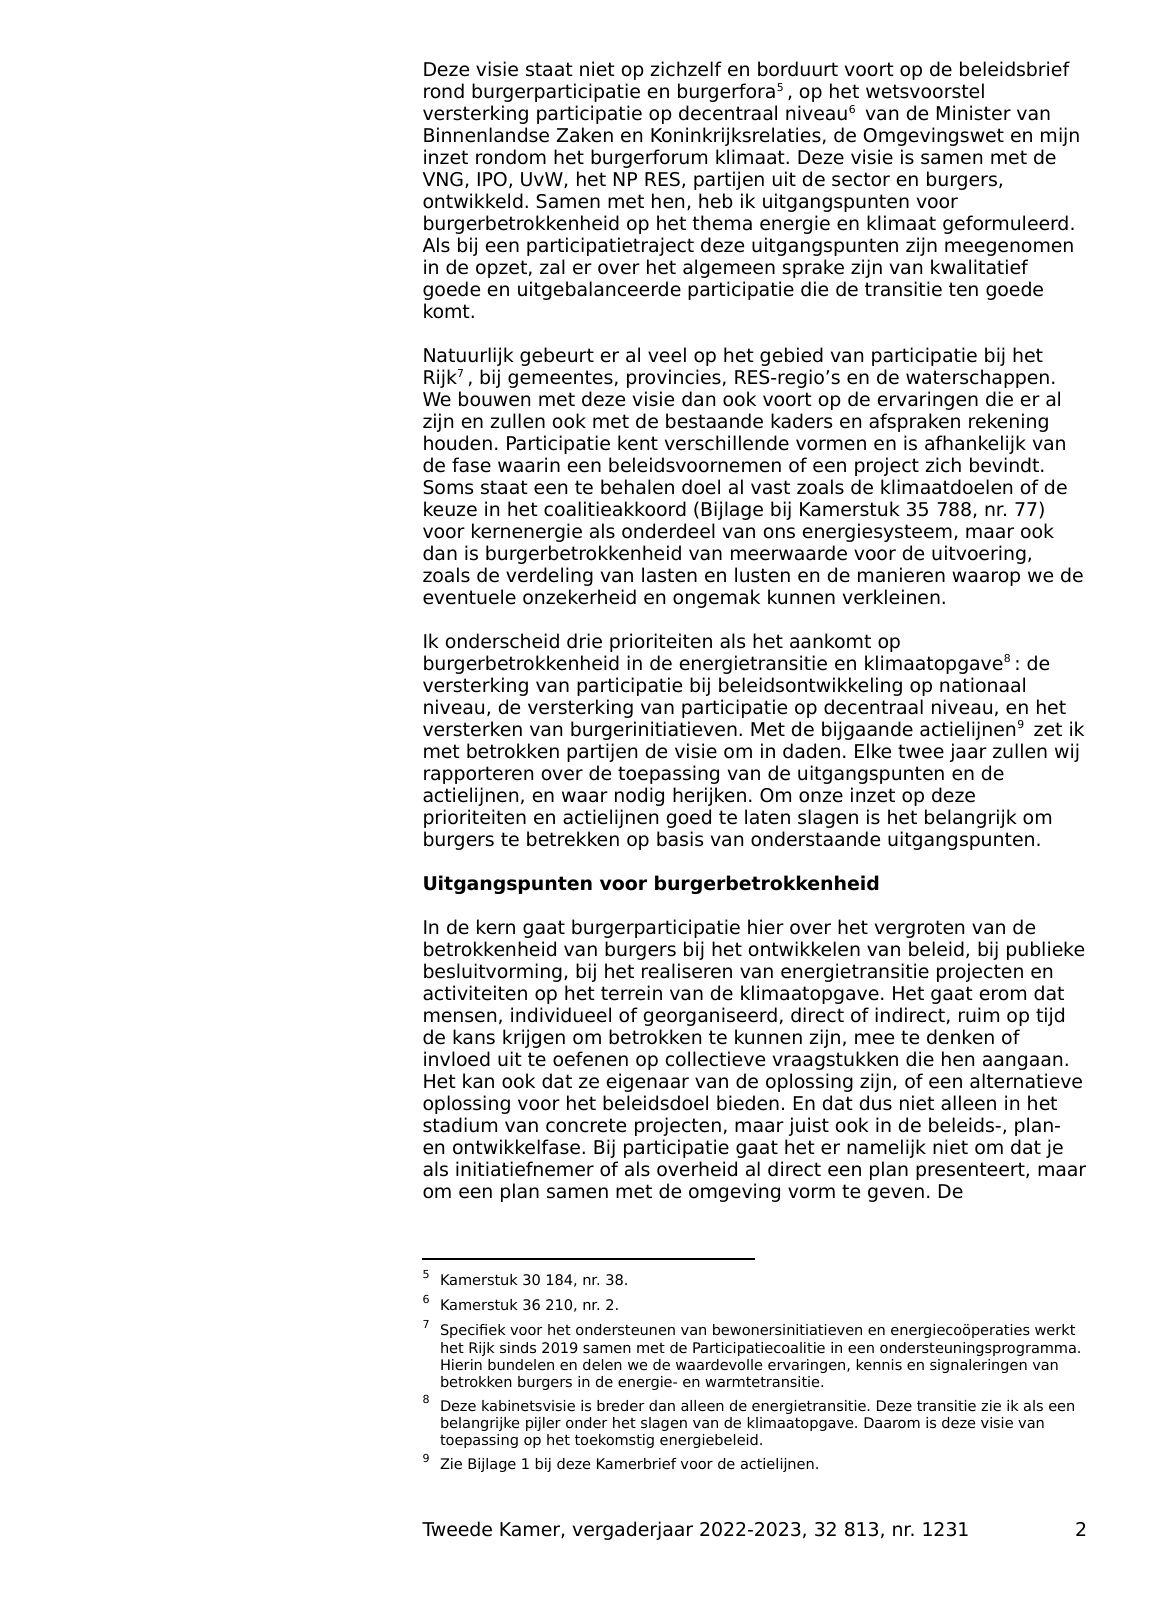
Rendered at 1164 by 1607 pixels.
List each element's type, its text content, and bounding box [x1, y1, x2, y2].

text Specifiek voor het ondersteunen van bewonersinitiatieven en energiecoöperaties werkt het Rijk sinds 2019 samen met de Participatiecoalitie in een ondersteuningsprogramma. Hierin bundelen en delen we de waardevolle ervaringen, kennis en signaleringen van betrokken burgers in de energie- en warmtetransitie. [422, 1318, 1087, 1391]
text Deze kabinetsvisie is breder dan alleen de energietransitie. Deze transitie zie ik als een belangrijke pijler onder het slagen van de klimaatopgave. Daarom is deze visie van toepassing op het toekomstig energiebeleid. [422, 1393, 1087, 1449]
text Kamerstuk 30 184, nr. 38. [422, 1268, 1087, 1290]
text Kamerstuk 36 210, nr. 2. [422, 1293, 1087, 1315]
text Natuurlijk gebeurt er al veel op het gebied van participatie bij het Rijk, bij gemeentes, provincies, RES-regio’s en de waterschappen. We bouwen met deze visie dan ook voort op de ervaringen die er al zijn en zullen ook met de bestaande kaders en afspraken rekening houden. Participatie kent verschillende vormen en is afhankelijk van de fase waarin een beleidsvoornemen of een project zich bevindt. Soms staat een te behalen doel al vast zoals de klimaatdoelen of de keuze in het coalitieakkoord (Bijlage bij Kamerstuk 35 788, nr. 77) voor kernenergie als onderdeel van ons energiesysteem, maar ook dan is burgerbetrokkenheid van meerwaarde voor de uitvoering, zoals de verdeling van lasten en lusten en de manieren waarop we de eventuele onzekerheid en ongemak kunnen verkleinen. [422, 345, 1087, 609]
text Ik onderscheid drie prioriteiten als het aankomt op burgerbetrokkenheid in de energietransitie en klimaatopgave: de versterking van participatie bij beleidsontwikkeling op nationaal niveau, de versterking van participatie op decentraal niveau, en het versterken van burgerinitiatieven. Met de bijgaande actielijnen zet ik met betrokken partijen de visie om in daden. Elke twee jaar zullen wij rapporteren over de toepassing van de uitgangspunten en de actielijnen, en waar nodig herijken. Om onze inzet op deze prioriteiten en actielijnen goed te laten slagen is het belangrijk om burgers te betrekken op basis van onderstaande uitgangspunten. [422, 631, 1087, 851]
text Deze visie staat niet op zichzelf en borduurt voort op de beleidsbrief rond burgerparticipatie en burgerfora, op het wetsvoorstel versterking participatie op decentraal niveau van de Minister van Binnenlandse Zaken en Koninkrijksrelaties, de Omgevingswet en mijn inzet rondom het burgerforum klimaat. Deze visie is samen met de VNG, IPO, UvW, het NP RES, partijen uit de sector en burgers, ontwikkeld. Samen met hen, heb ik uitgangspunten voor burgerbetrokkenheid op het thema energie en klimaat geformuleerd. Als bij een participatietraject deze uitgangspunten zijn meegenomen in de opzet, zal er over het algemeen sprake zijn van kwalitatief goede en uitgebalanceerde participatie die de transitie ten goede komt. [422, 59, 1087, 323]
text In de kern gaat burgerparticipatie hier over het vergroten van de betrokkenheid van burgers bij het ontwikkelen van beleid, bij publieke besluitvorming, bij het realiseren van energietransitie projecten en activiteiten op het terrein van de klimaatopgave. Het gaat erom dat mensen, individueel of georganiseerd, direct of indirect, ruim op tijd de kans krijgen om betrokken te kunnen zijn, mee te denken of invloed uit te oefenen op collectieve vraagstukken die hen aangaan. Het kan ook dat ze eigenaar van de oplossing zijn, of een alternatieve oplossing voor het beleidsdoel bieden. En dat dus niet alleen in het stadium van concrete projecten, maar juist ook in de beleids-, plan- en ontwikkelfase. Bij participatie gaat het er namelijk niet om dat je als initiatiefnemer of als overheid al direct een plan presenteert, maar om een plan samen met de omgeving vorm te geven. De [422, 917, 1087, 1203]
subtitle Uitgangspunten voor burgerbetrokkenheid [422, 873, 1087, 895]
text Zie Bijlage 1 bij deze Kamerbrief voor de actielijnen. [422, 1452, 1087, 1474]
